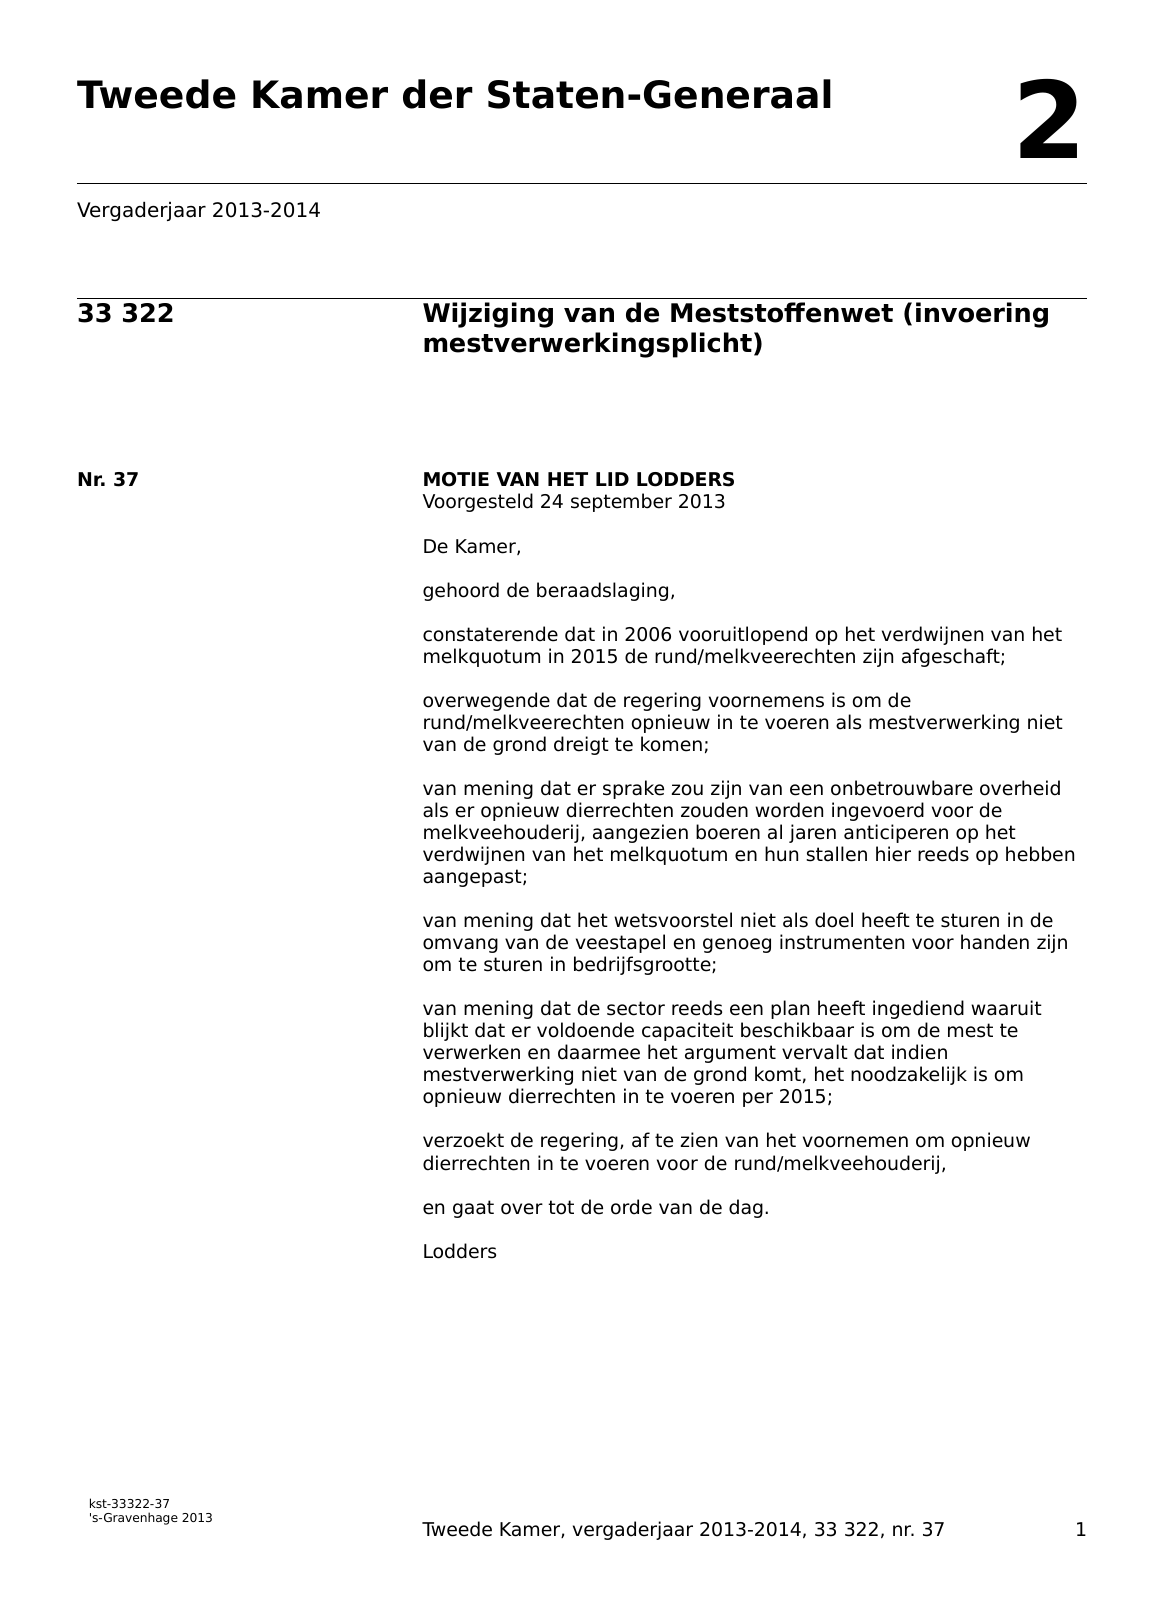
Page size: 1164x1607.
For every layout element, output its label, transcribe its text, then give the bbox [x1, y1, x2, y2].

text en gaat over tot de orde van de dag. [422, 1197, 1087, 1218]
text De Kamer, [422, 536, 1087, 557]
text kst-33322-37 [88, 1497, 323, 1511]
table_header 2 [886, 59, 1087, 183]
subtitle Nr. 37 MOTIE VAN HET LID LODDERS [77, 469, 1087, 491]
text van mening dat er sprake zou zijn van een onbetrouwbare overheid als er opnieuw dierrechten zouden worden ingevoerd voor de melkveehouderij, aangezien boeren al jaren anticiperen op het verdwijnen van het melkquotum en hun stallen hier reeds op hebben aangepast; [422, 778, 1087, 888]
text van mening dat het wetsvoorstel niet als doel heeft te sturen in de omvang van de veestapel en genoeg instrumenten voor handen zijn om te sturen in bedrijfsgrootte; [422, 910, 1087, 976]
text verzoekt de regering, af te zien van het voornemen om opnieuw dierrechten in te voeren voor de rund/melkveehouderij, [422, 1130, 1087, 1174]
text van mening dat de sector reeds een plan heeft ingediend waaruit blijkt dat er voldoende capaciteit beschikbaar is om de mest te verwerken en daarmee het argument vervalt dat indien mestverwerking niet van de grond komt, het noodzakelijk is om opnieuw dierrechten in te voeren per 2015; [422, 998, 1087, 1108]
text Voorgesteld 24 september 2013 [422, 491, 1087, 513]
text gehoord de beraadslaging, [422, 580, 1087, 602]
text overwegende dat de regering voornemens is om de rund/melkveerechten opnieuw in te voeren als mestverwerking niet van de grond dreigt te komen; [422, 690, 1087, 756]
text 's-Gravenhage 2013 [88, 1511, 323, 1525]
text Lodders [422, 1241, 1087, 1263]
text constaterende dat in 2006 vooruitlopend op het verdwijnen van het melkquotum in 2015 de rund/melkveerechten zijn afgeschaft; [422, 624, 1087, 668]
table_cell Vergaderjaar 2013-2014 [77, 184, 1087, 298]
subtitle 33 322 Wijziging van de Meststoffenwet (invoering mestverwerkingsplicht) [77, 299, 1087, 358]
table_header Tweede Kamer der Staten-Generaal [77, 59, 886, 183]
